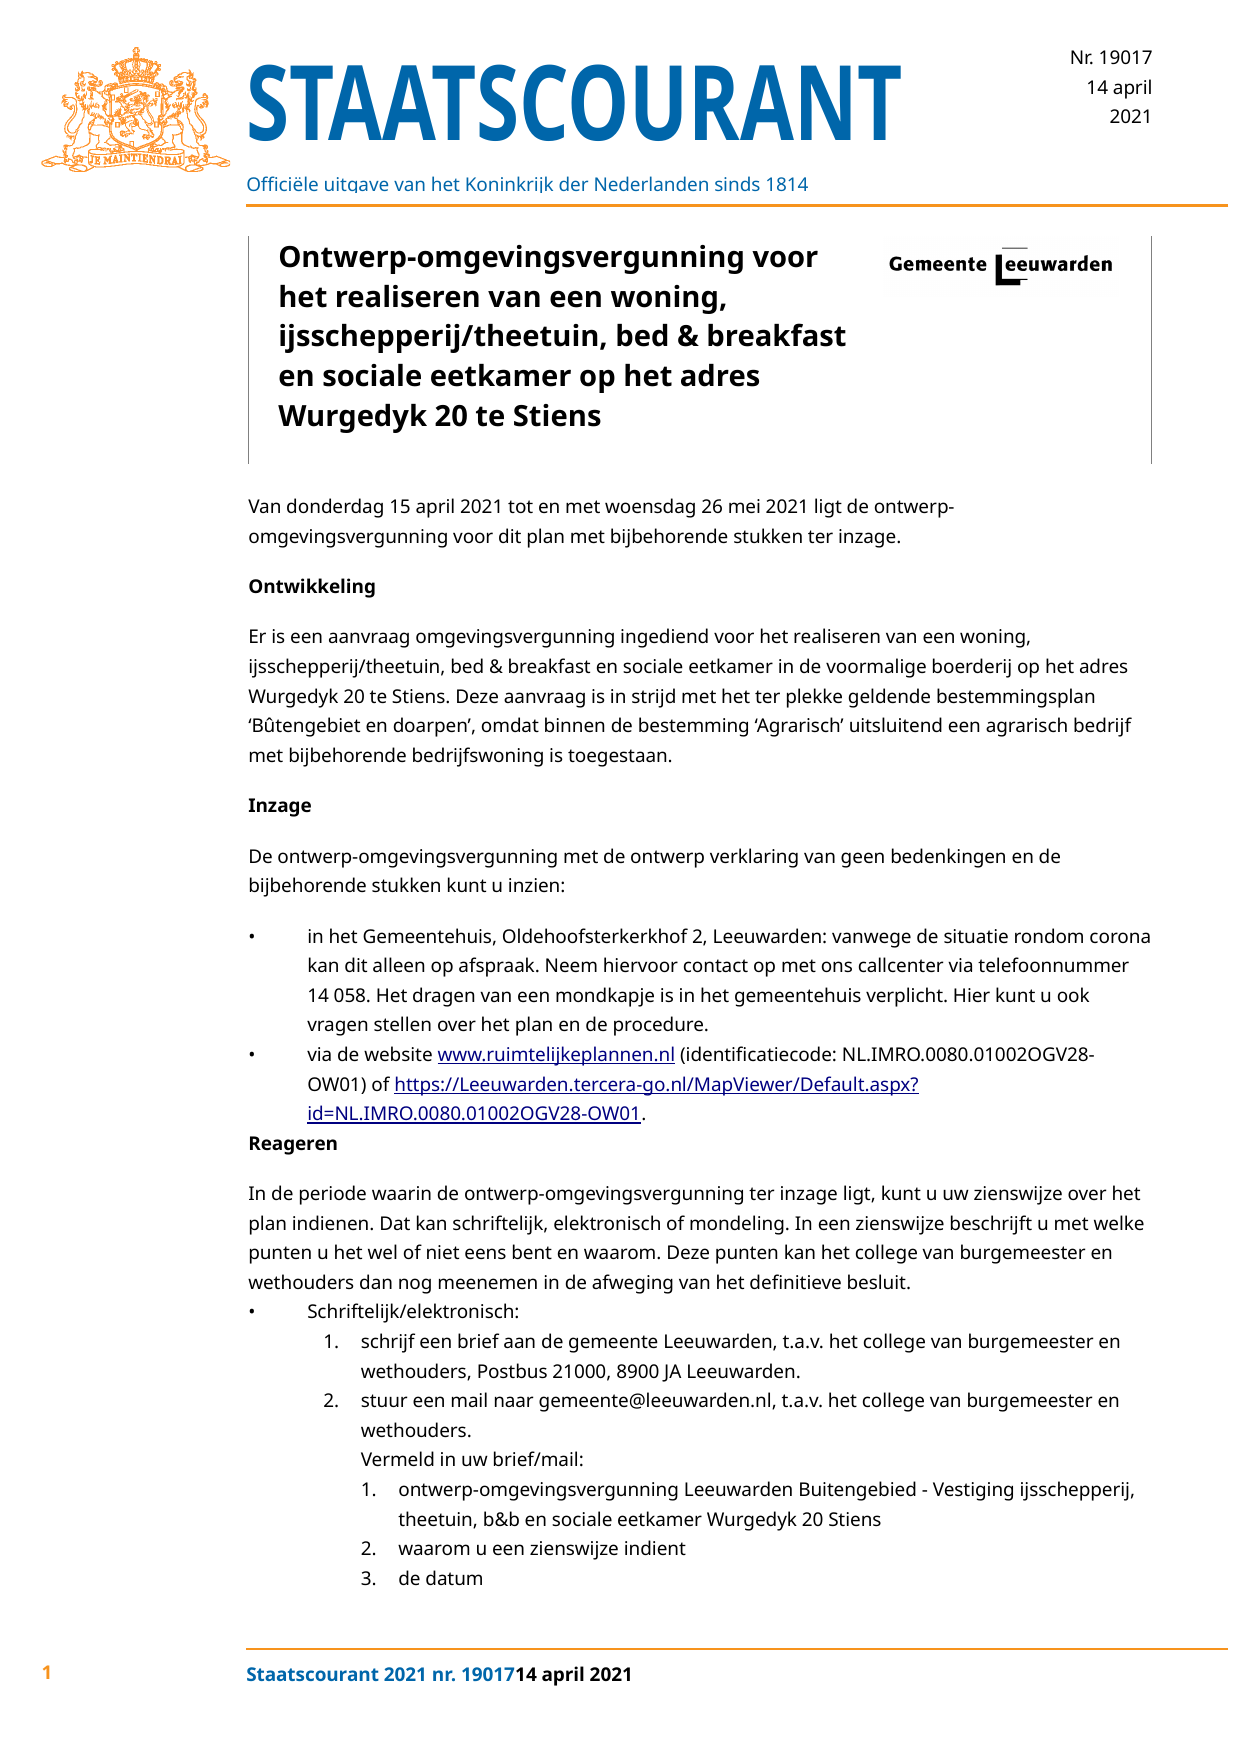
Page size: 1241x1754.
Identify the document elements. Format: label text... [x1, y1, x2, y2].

text In de periode waarin de ontwerp-omgevingsvergunning ter inzage ligt, kunt u uw zienswijze over het plan indienen. Dat kan schriftelijk, elektronisch of mondeling. In een zienswijze beschrijft u met welke punten u het wel of niet eens bent en waarom. Deze punten kan het college van burgemeester en wethouders dan nog meenemen in de afweging van het definitieve besluit. [248, 1180, 1152, 1295]
text Reageren [248, 1130, 1152, 1156]
text De ontwerp-omgevingsvergunning met de ontwerp verklaring van geen bedenkingen en de bijbehorende stukken kunt u inzien: [248, 843, 1152, 898]
list Vermeld in uw brief/mail: [323, 1447, 1152, 1472]
list in het Gemeentehuis, Oldehoofsterkerkhof 2, Leeuwarden: vanwege de situatie rondom corona kan dit alleen op afspraak. Neem hiervoor contact op met ons callcenter via telefoonnummer 14 058. Het dragen van een mondkapje is in het gemeentehuis verplicht. Hier kunt u ook vragen stellen over het plan en de procedure. [248, 923, 1152, 1037]
list waarom u een zienswijze indient [361, 1535, 1152, 1561]
table_header [850, 236, 1151, 464]
picture [882, 236, 1119, 297]
picture [41, 47, 231, 172]
list de datum [361, 1565, 1152, 1591]
text Er is een aanvraag omgevingsvergunning ingediend voor het realiseren van een woning, ijsschepperij/theetuin, bed & breakfast en sociale eetkamer in de voormalige boerderij op het adres Wurgedyk 20 te Stiens. Deze aanvraag is in strijd met het ter plekke geldende bestemmingsplan ‘Bûtengebiet en doarpen’, omdat binnen de bestemming ‘Agrarisch’ uitsluitend een agrarisch bedrijf met bijbehorende bedrijfswoning is toegestaan. [248, 624, 1152, 768]
table_header Ontwerp-omgevingsvergunning voor het realiseren van een woning, ijsschepperij/theetuin, bed & breakfast en sociale eetkamer op het adres Wurgedyk 20 te Stiens [249, 236, 850, 464]
text Inzage [248, 792, 1152, 818]
list stuur een mail naar gemeente@leeuwarden.nl, t.a.v. het college van burgemeester en wethouders. [323, 1387, 1152, 1443]
list Schriftelijk/elektronisch: [248, 1299, 1152, 1324]
list ontwerp-omgevingsvergunning Leeuwarden Buitengebied - Vestiging ijsschepperij, theetuin, b&b en sociale eetkamer Wurgedyk 20 Stiens [361, 1476, 1152, 1532]
text Van donderdag 15 april 2021 tot en met woensdag 26 mei 2021 ligt de ontwerp-omgevingsvergunning voor dit plan met bijbehorende stukken ter inzage. [248, 493, 1152, 549]
text Ontwikkeling [248, 573, 1152, 599]
list schrijf een brief aan de gemeente Leeuwarden, t.a.v. het college van burgemeester en wethouders, Postbus 21000, 8900 JA Leeuwarden. [323, 1328, 1152, 1384]
list via de website www.ruimtelijkeplannen.nl (identificatiecode: NL.IMRO.0080.01002OGV28-OW01) of https://Leeuwarden.tercera-go.nl/MapViewer/Default.aspx?id=NL.IMRO.0080.01002OGV28-OW01. [248, 1041, 1152, 1126]
